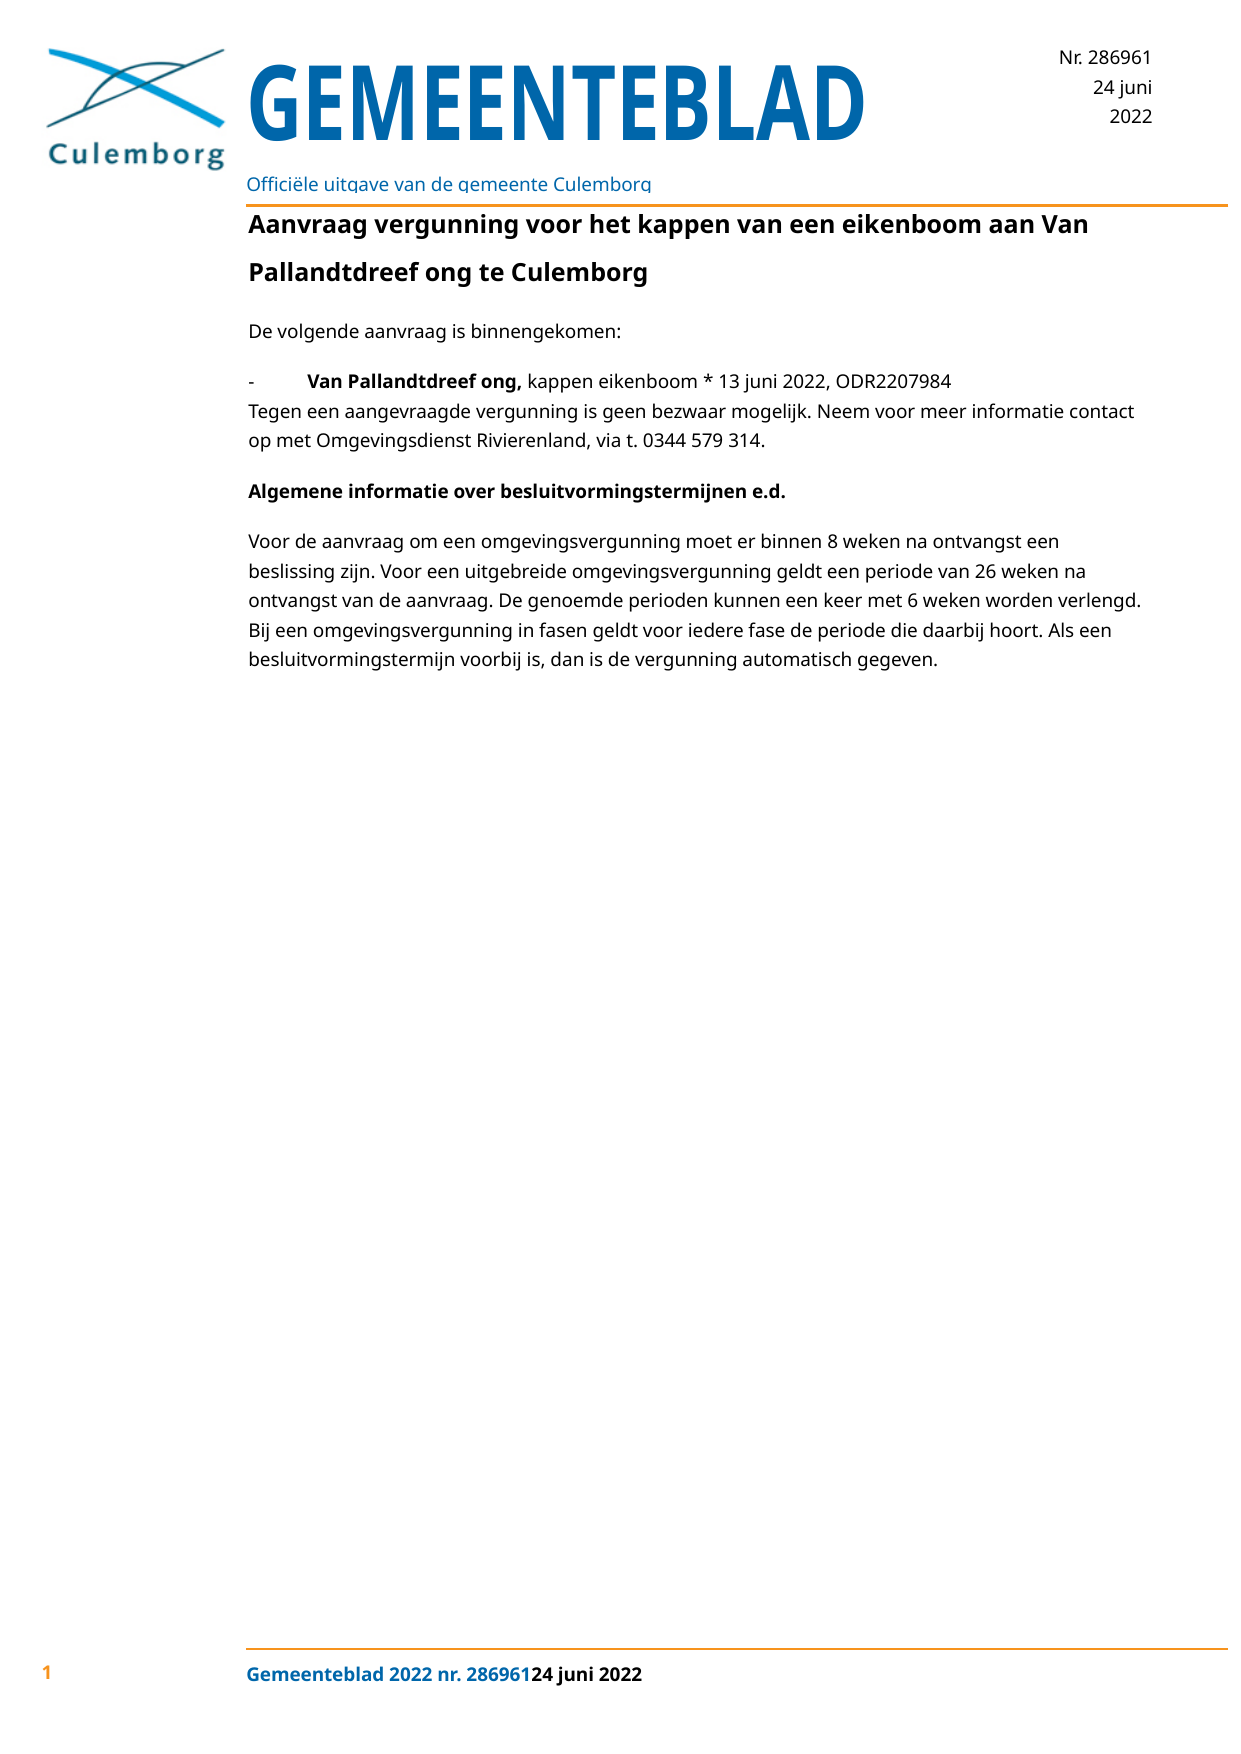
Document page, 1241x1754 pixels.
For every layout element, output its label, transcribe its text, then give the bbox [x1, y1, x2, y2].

list Van Pallandtdreef ong, kappen eikenboom * 13 juni 2022, ODR2207984 [248, 368, 1152, 394]
picture [41, 47, 231, 172]
text De volgende aanvraag is binnengekomen: [248, 318, 1152, 344]
text Tegen een aangevraagde vergunning is geen bezwaar mogelijk. Neem voor meer informatie contact op met Omgevingsdienst Rivierenland, via t. 0344 579 314. [248, 398, 1152, 453]
text Algemene informatie over besluitvormingstermijnen e.d. [248, 478, 1152, 504]
text Aanvraag vergunning voor het kappen van een eikenboom aan Van Pallandtdreef ong te Culemborg [248, 207, 1152, 288]
text Voor de aanvraag om een omgevingsvergunning moet er binnen 8 weken na ontvangst een beslissing zijn. Voor een uitgebreide omgevingsvergunning geldt een periode van 26 weken na ontvangst van de aanvraag. De genoemde perioden kunnen een keer met 6 weken worden verlengd. Bij een omgevingsvergunning in fasen geldt voor iedere fase de periode die daarbij hoort. Als een besluitvormingstermijn voorbij is, dan is de vergunning automatisch gegeven. [248, 528, 1152, 672]
